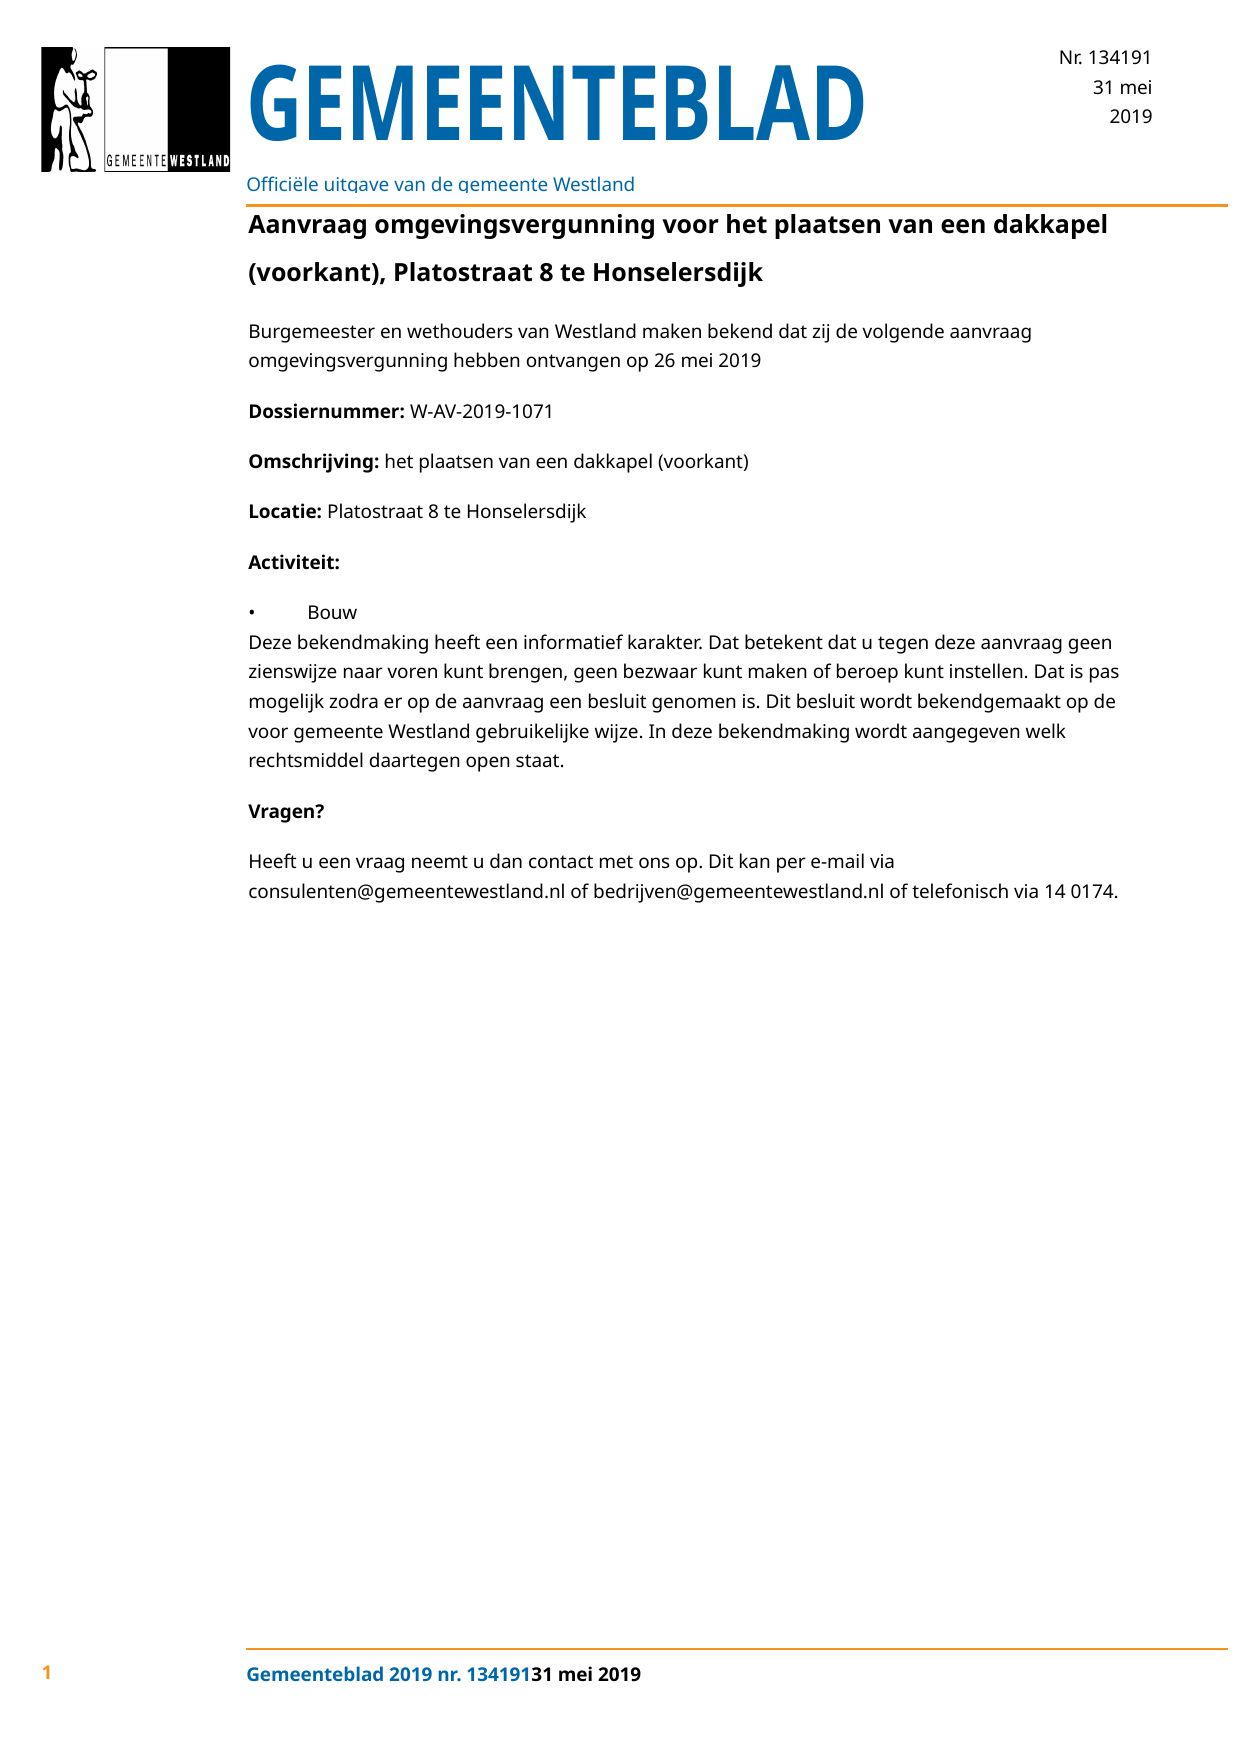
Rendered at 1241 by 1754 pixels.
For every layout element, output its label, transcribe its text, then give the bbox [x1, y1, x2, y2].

text Vragen? [248, 798, 1152, 824]
text Omschrijving: het plaatsen van een dakkapel (voorkant) [248, 448, 1152, 474]
text Dossiernummer: W-AV-2019-1071 [248, 398, 1152, 424]
text Heeft u een vraag neemt u dan contact met ons op. Dit kan per e-mail via consulenten@gemeentewestland.nl of bedrijven@gemeentewestland.nl of telefonisch via 14 0174. [248, 848, 1152, 904]
text Locatie: Platostraat 8 te Honselersdijk [248, 499, 1152, 524]
picture [41, 47, 231, 172]
text Deze bekendmaking heeft een informatief karakter. Dat betekent dat u tegen deze aanvraag geen zienswijze naar voren kunt brengen, geen bezwaar kunt maken of beroep kunt instellen. Dat is pas mogelijk zodra er op de aanvraag een besluit genomen is. Dit besluit wordt bekendgemaakt op de voor gemeente Westland gebruikelijke wijze. In deze bekendmaking wordt aangegeven welk rechtsmiddel daartegen open staat. [248, 629, 1152, 773]
text Activiteit: [248, 549, 1152, 575]
text Burgemeester en wethouders van Westland maken bekend dat zij de volgende aanvraag omgevingsvergunning hebben ontvangen op 26 mei 2019 [248, 318, 1152, 373]
text Aanvraag omgevingsvergunning voor het plaatsen van een dakkapel (voorkant), Platostraat 8 te Honselersdijk [248, 207, 1152, 288]
list Bouw [248, 599, 1152, 625]
